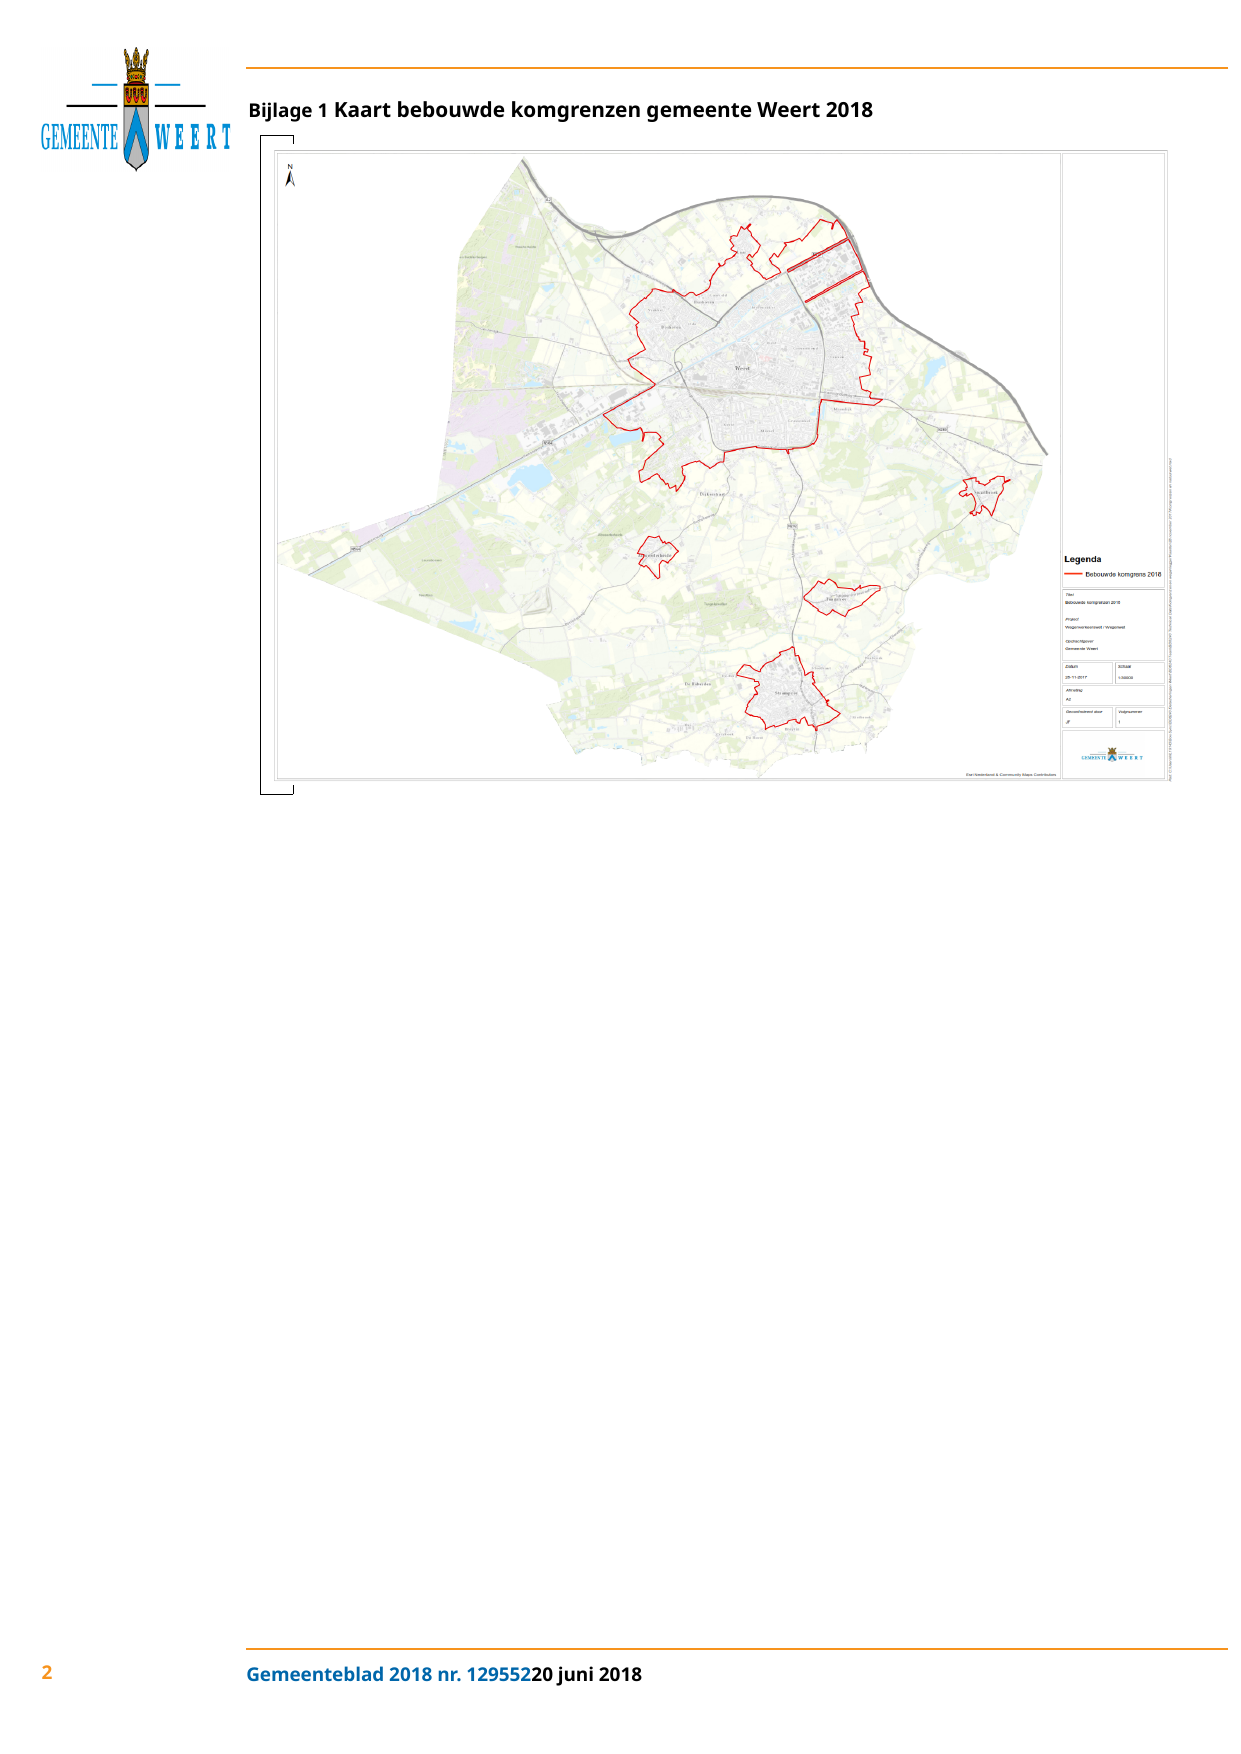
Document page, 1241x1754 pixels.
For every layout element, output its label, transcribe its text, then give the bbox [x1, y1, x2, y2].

text Bijlage 1 Kaart bebouwde komgrenzen gemeente Weert 2018 [248, 95, 1152, 123]
picture [41, 47, 231, 172]
picture [268, 144, 1173, 785]
